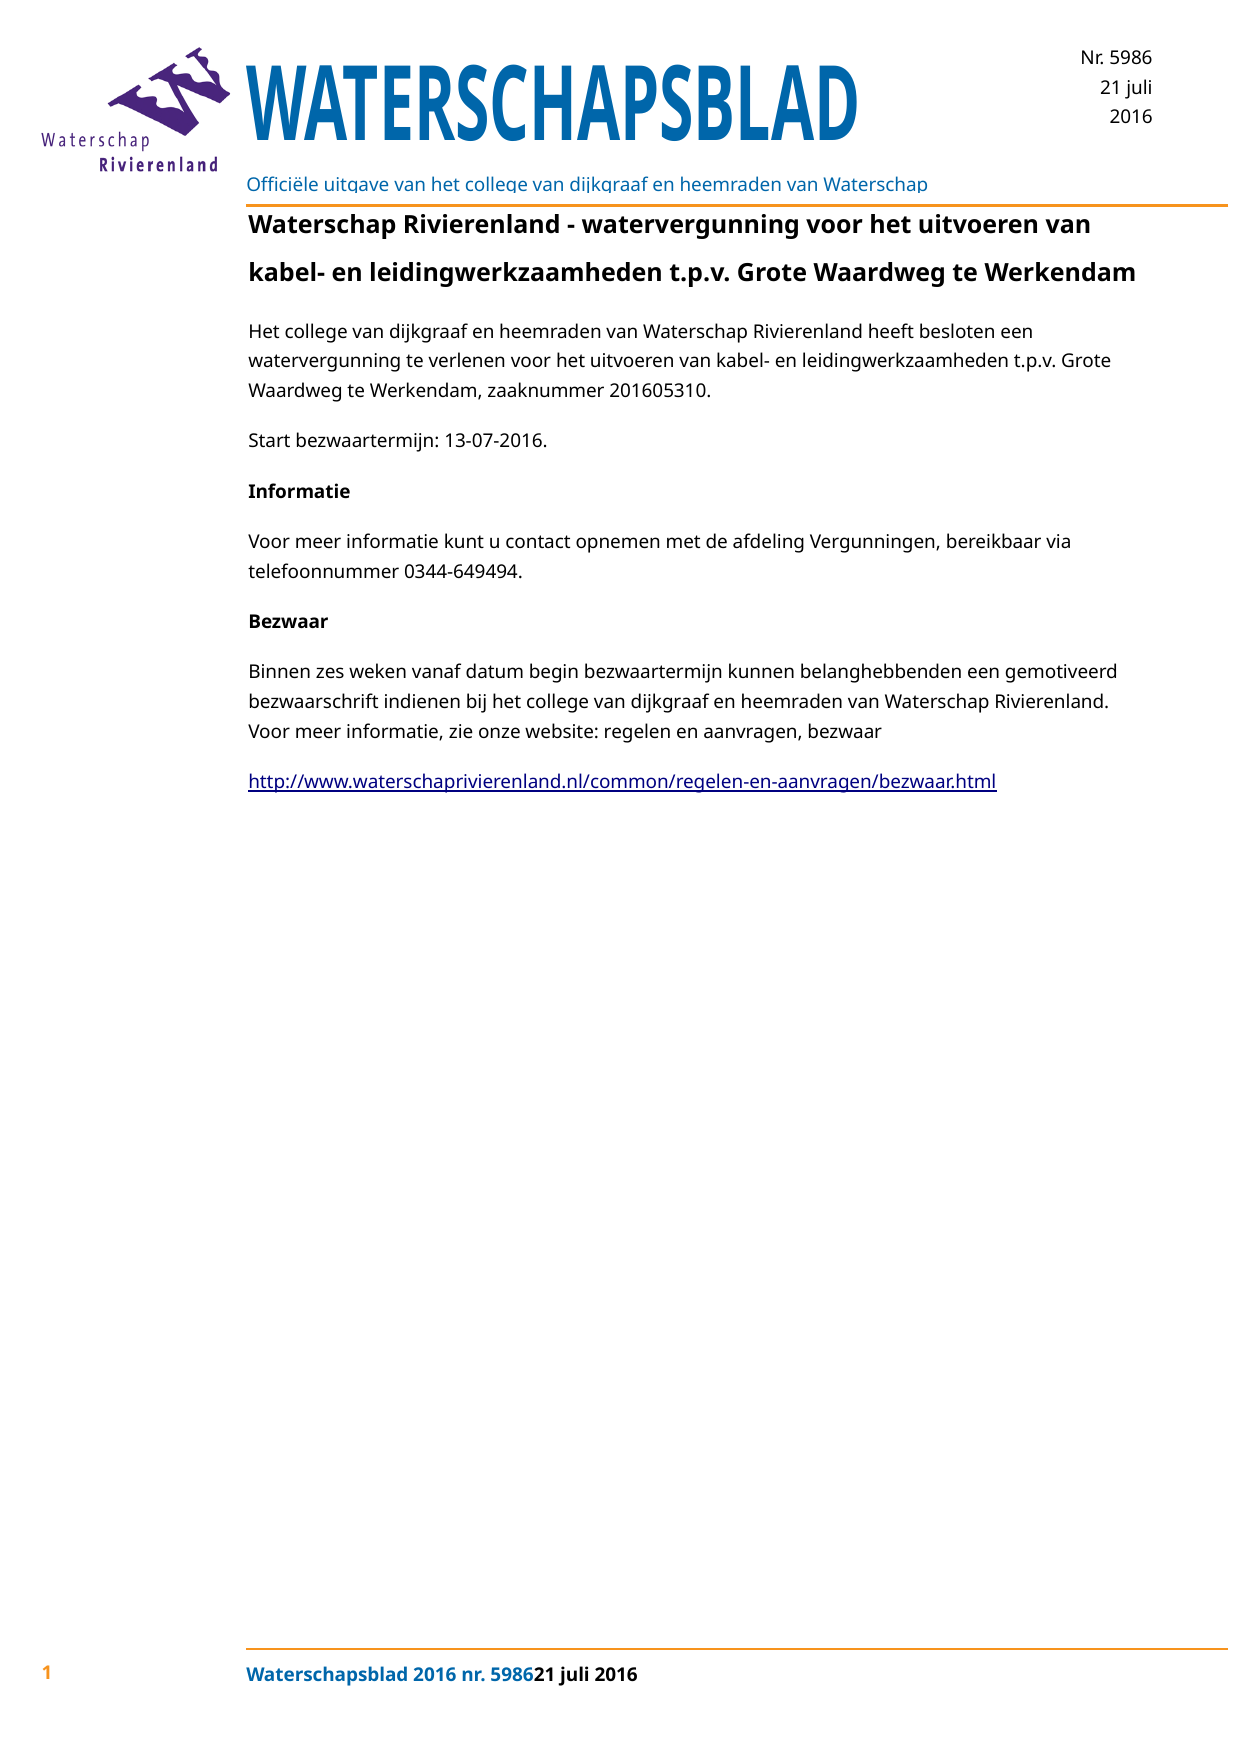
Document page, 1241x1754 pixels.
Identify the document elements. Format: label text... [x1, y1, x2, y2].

text Bezwaar [248, 608, 1152, 634]
text Informatie [248, 478, 1152, 504]
text http://www.waterschaprivierenland.nl/common/regelen-en-aanvragen/bezwaar.html [248, 768, 1152, 794]
picture [41, 47, 231, 172]
text Het college van dijkgraaf en heemraden van Waterschap Rivierenland heeft besloten een watervergunning te verlenen voor het uitvoeren van kabel- en leidingwerkzaamheden t.p.v. Grote Waardweg te Werkendam, zaaknummer 201605310. [248, 318, 1152, 403]
text Waterschap Rivierenland - watervergunning voor het uitvoeren van kabel- en leidingwerkzaamheden t.p.v. Grote Waardweg te Werkendam [248, 207, 1152, 288]
text Voor meer informatie kunt u contact opnemen met de afdeling Vergunningen, bereikbaar via telefoonnummer 0344-649494. [248, 528, 1152, 584]
text Start bezwaartermijn: 13-07-2016. [248, 427, 1152, 453]
text Binnen zes weken vanaf datum begin bezwaartermijn kunnen belanghebbenden een gemotiveerd bezwaarschrift indienen bij het college van dijkgraaf en heemraden van Waterschap Rivierenland. Voor meer informatie, zie onze website: regelen en aanvragen, bezwaar [248, 659, 1152, 744]
